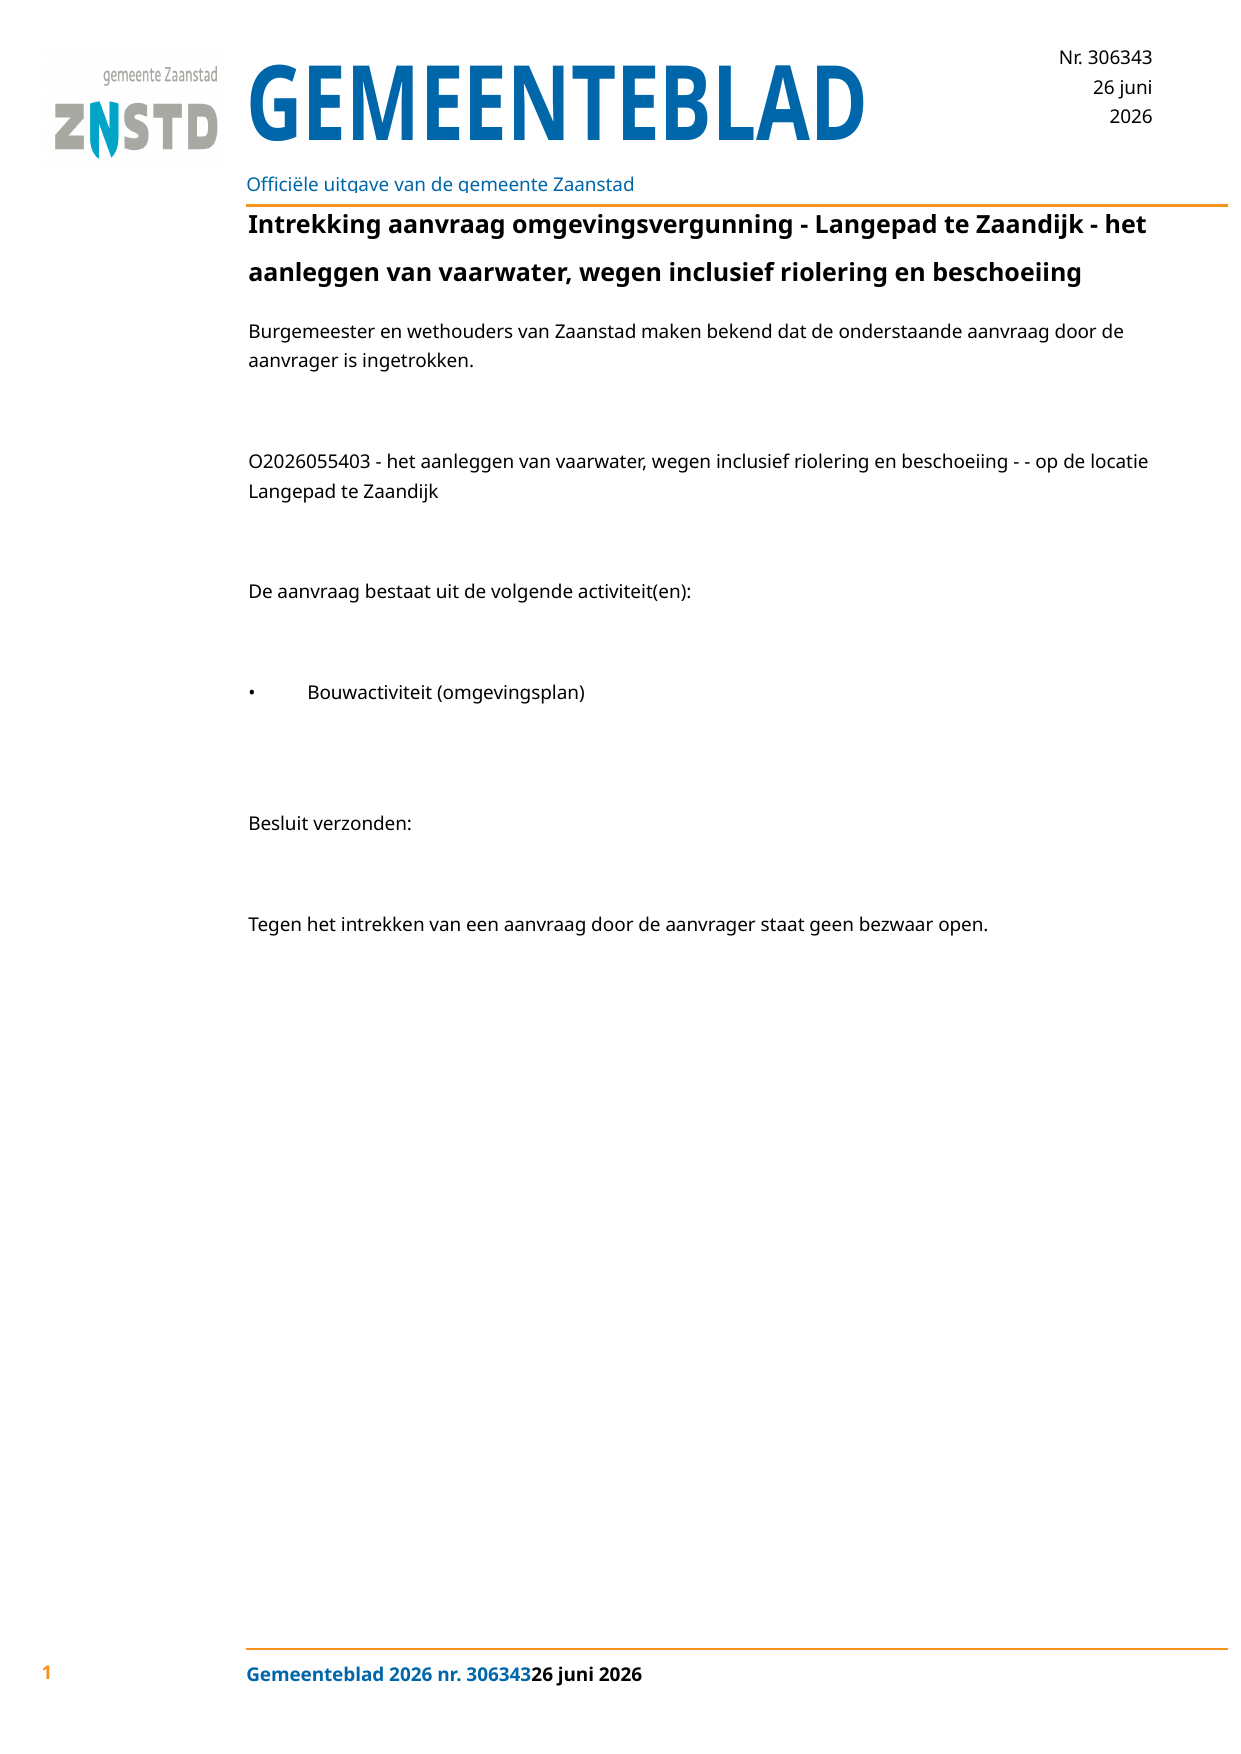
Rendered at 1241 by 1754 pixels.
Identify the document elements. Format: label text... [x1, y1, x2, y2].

text De aanvraag bestaat uit de volgende activiteit(en): [248, 579, 1152, 604]
list Bouwactiviteit (omgevingsplan) [248, 679, 1152, 705]
text O2026055403 - het aanleggen van vaarwater, wegen inclusief riolering en beschoeiing - - op de locatie Langepad te Zaandijk [248, 448, 1152, 504]
text Intrekking aanvraag omgevingsvergunning - Langepad te Zaandijk - het aanleggen van vaarwater, wegen inclusief riolering en beschoeiing [248, 207, 1152, 288]
text Tegen het intrekken van een aanvraag door de aanvrager staat geen bezwaar open. [248, 911, 1152, 937]
picture [41, 47, 231, 172]
text Burgemeester en wethouders van Zaanstad maken bekend dat de onderstaande aanvraag door de aanvrager is ingetrokken. [248, 318, 1152, 373]
text Besluit verzonden: [248, 810, 1152, 836]
